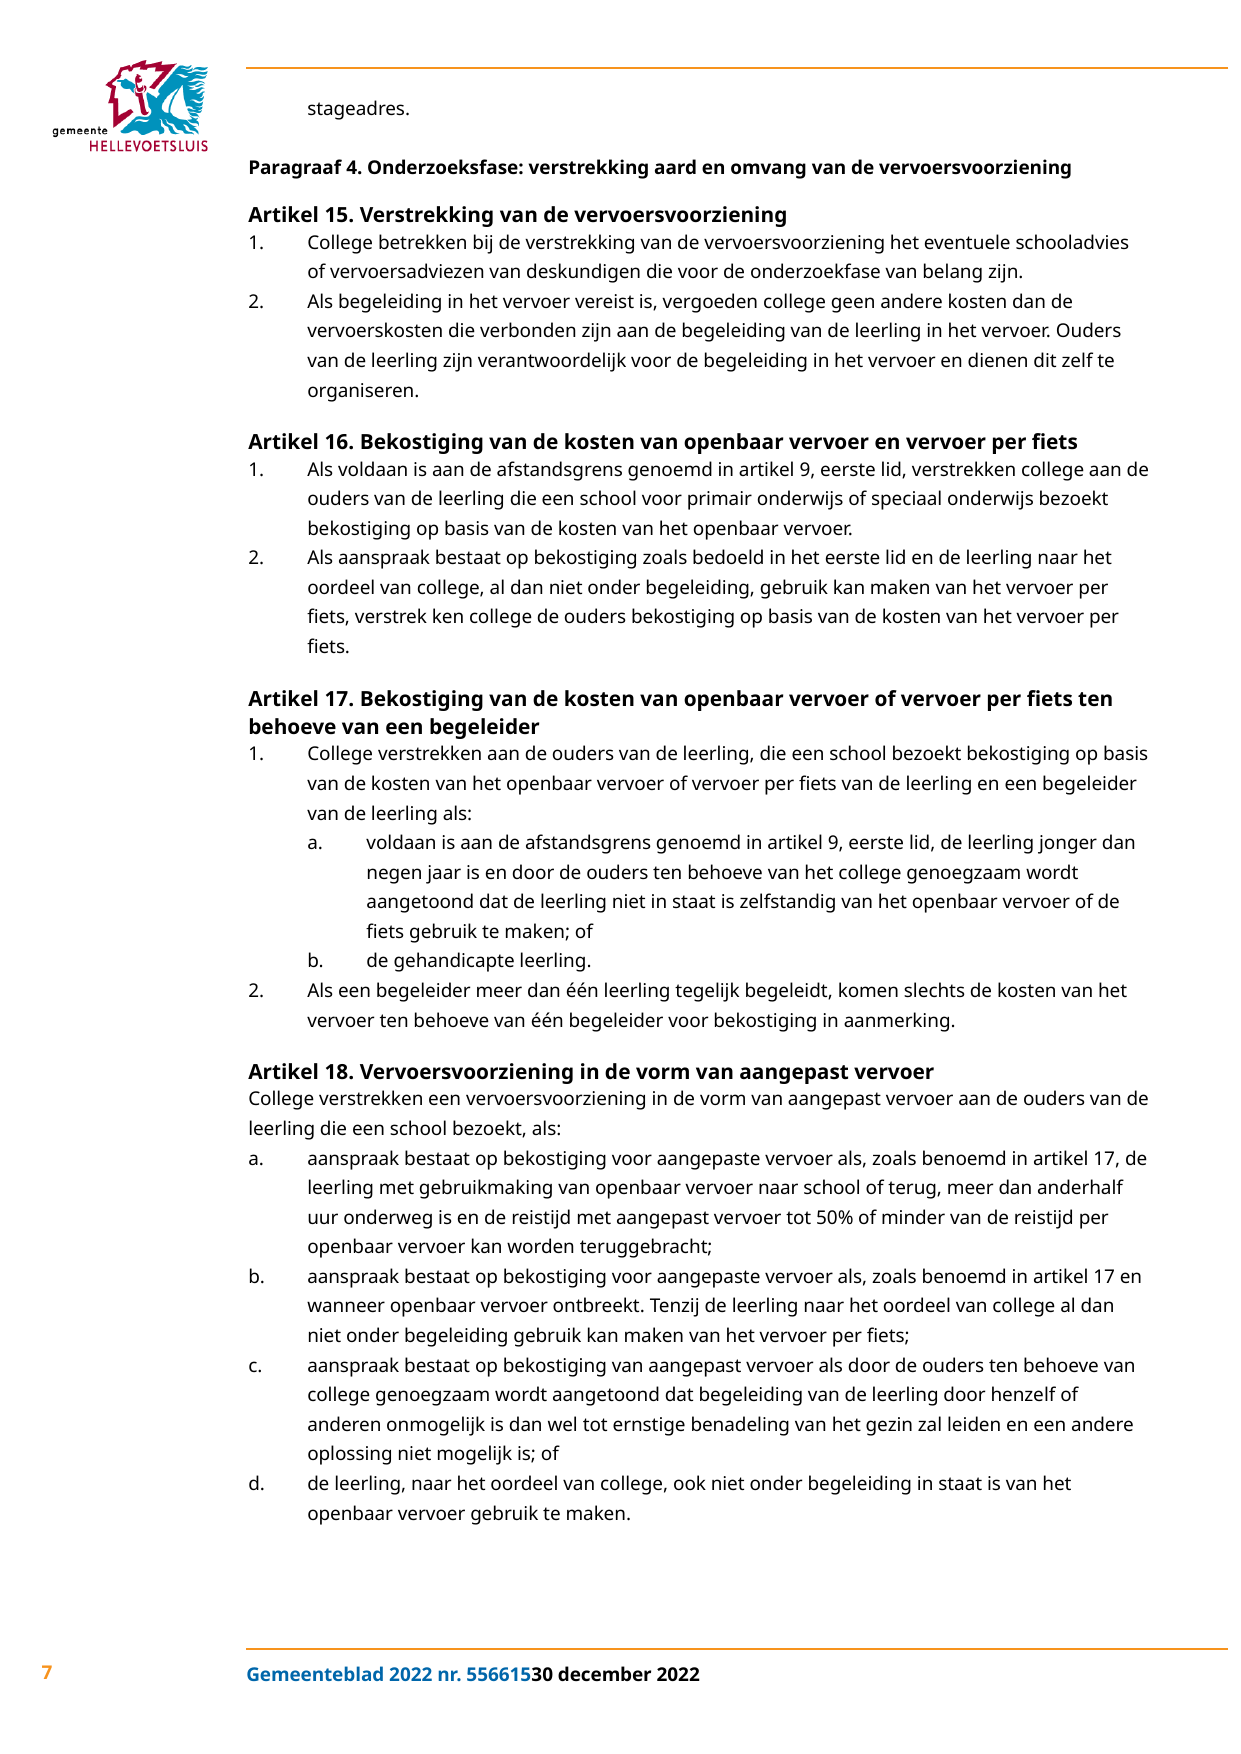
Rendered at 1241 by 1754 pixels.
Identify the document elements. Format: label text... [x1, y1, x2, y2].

text College verstrekken een vervoersvoorziening in de vorm van aangepast vervoer aan de ouders van de leerling die een school bezoekt, als: [248, 1086, 1152, 1141]
list Als een begeleider meer dan één leerling tegelijk begeleidt, komen slechts de kosten van het vervoer ten behoeve van één begeleider voor bekostiging in aanmerking. [248, 977, 1152, 1032]
text Artikel 15. Verstrekking van de vervoersvoorziening [248, 201, 1152, 229]
list voldaan is aan de afstandsgrens genoemd in artikel 9, eerste lid, de leerling jonger dan negen jaar is en door de ouders ten behoeve van het college genoegzaam wordt aangetoond dat de leerling niet in staat is zelfstandig van het openbaar vervoer of de fiets gebruik te maken; of [307, 829, 1152, 944]
list de leerling, naar het oordeel van college, ook niet onder begeleiding in staat is van het openbaar vervoer gebruik te maken. [248, 1470, 1152, 1526]
text Artikel 17. Bekostiging van de kosten van openbaar vervoer of vervoer per fiets ten behoeve van een begeleider [248, 684, 1152, 741]
list Als voldaan is aan de afstandsgrens genoemd in artikel 9, eerste lid, verstrekken college aan de ouders van de leerling die een school voor primair onderwijs of speciaal onderwijs bezoekt bekostiging op basis van de kosten van het openbaar vervoer. [248, 456, 1152, 541]
list stageadres. [248, 95, 1152, 121]
list aanspraak bestaat op bekostiging voor aangepaste vervoer als, zoals benoemd in artikel 17, de leerling met gebruikmaking van openbaar vervoer naar school of terug, meer dan anderhalf uur onderweg is en de reistijd met aangepast vervoer tot 50% of minder van de reistijd per openbaar vervoer kan worden teruggebracht; [248, 1145, 1152, 1259]
list Als begeleiding in het vervoer vereist is, vergoeden college geen andere kosten dan de vervoerskosten die verbonden zijn aan de begeleiding van de leerling in het vervoer. Ouders van de leerling zijn verantwoordelijk voor de begeleiding in het vervoer en dienen dit zelf te organiseren. [248, 288, 1152, 403]
list Als aanspraak bestaat op bekostiging zoals bedoeld in het eerste lid en de leerling naar het oordeel van college, al dan niet onder begeleiding, gebruik kan maken van het vervoer per fiets, verstrek ken college de ouders bekostiging op basis van de kosten van het vervoer per fiets. [248, 544, 1152, 659]
list de gehandicapte leerling. [307, 948, 1152, 973]
list aanspraak bestaat op bekostiging voor aangepaste vervoer als, zoals benoemd in artikel 17 en wanneer openbaar vervoer ontbreekt. Tenzij de leerling naar het oordeel van college al dan niet onder begeleiding gebruik kan maken van het vervoer per fiets; [248, 1263, 1152, 1348]
list College verstrekken aan de ouders van de leerling, die een school bezoekt bekostiging op basis van de kosten van het openbaar vervoer of vervoer per fiets van de leerling en een begeleider van de leerling als: [248, 741, 1152, 825]
text Artikel 16. Bekostiging van de kosten van openbaar vervoer en vervoer per fiets [248, 427, 1152, 456]
text Paragraaf 4. Onderzoeksfase: verstrekking aard en omvang van de vervoersvoorziening [248, 154, 1152, 180]
picture [41, 47, 231, 172]
list aanspraak bestaat op bekostiging van aangepast vervoer als door de ouders ten behoeve van college genoegzaam wordt aangetoond dat begeleiding van de leerling door henzelf of anderen onmogelijk is dan wel tot ernstige benadeling van het gezin zal leiden en een andere oplossing niet mogelijk is; of [248, 1352, 1152, 1466]
list College betrekken bij de verstrekking van de vervoersvoorziening het eventuele schooladvies of vervoersadviezen van deskundigen die voor de onderzoekfase van belang zijn. [248, 229, 1152, 284]
text Artikel 18. Vervoersvoorziening in de vorm van aangepast vervoer [248, 1057, 1152, 1086]
